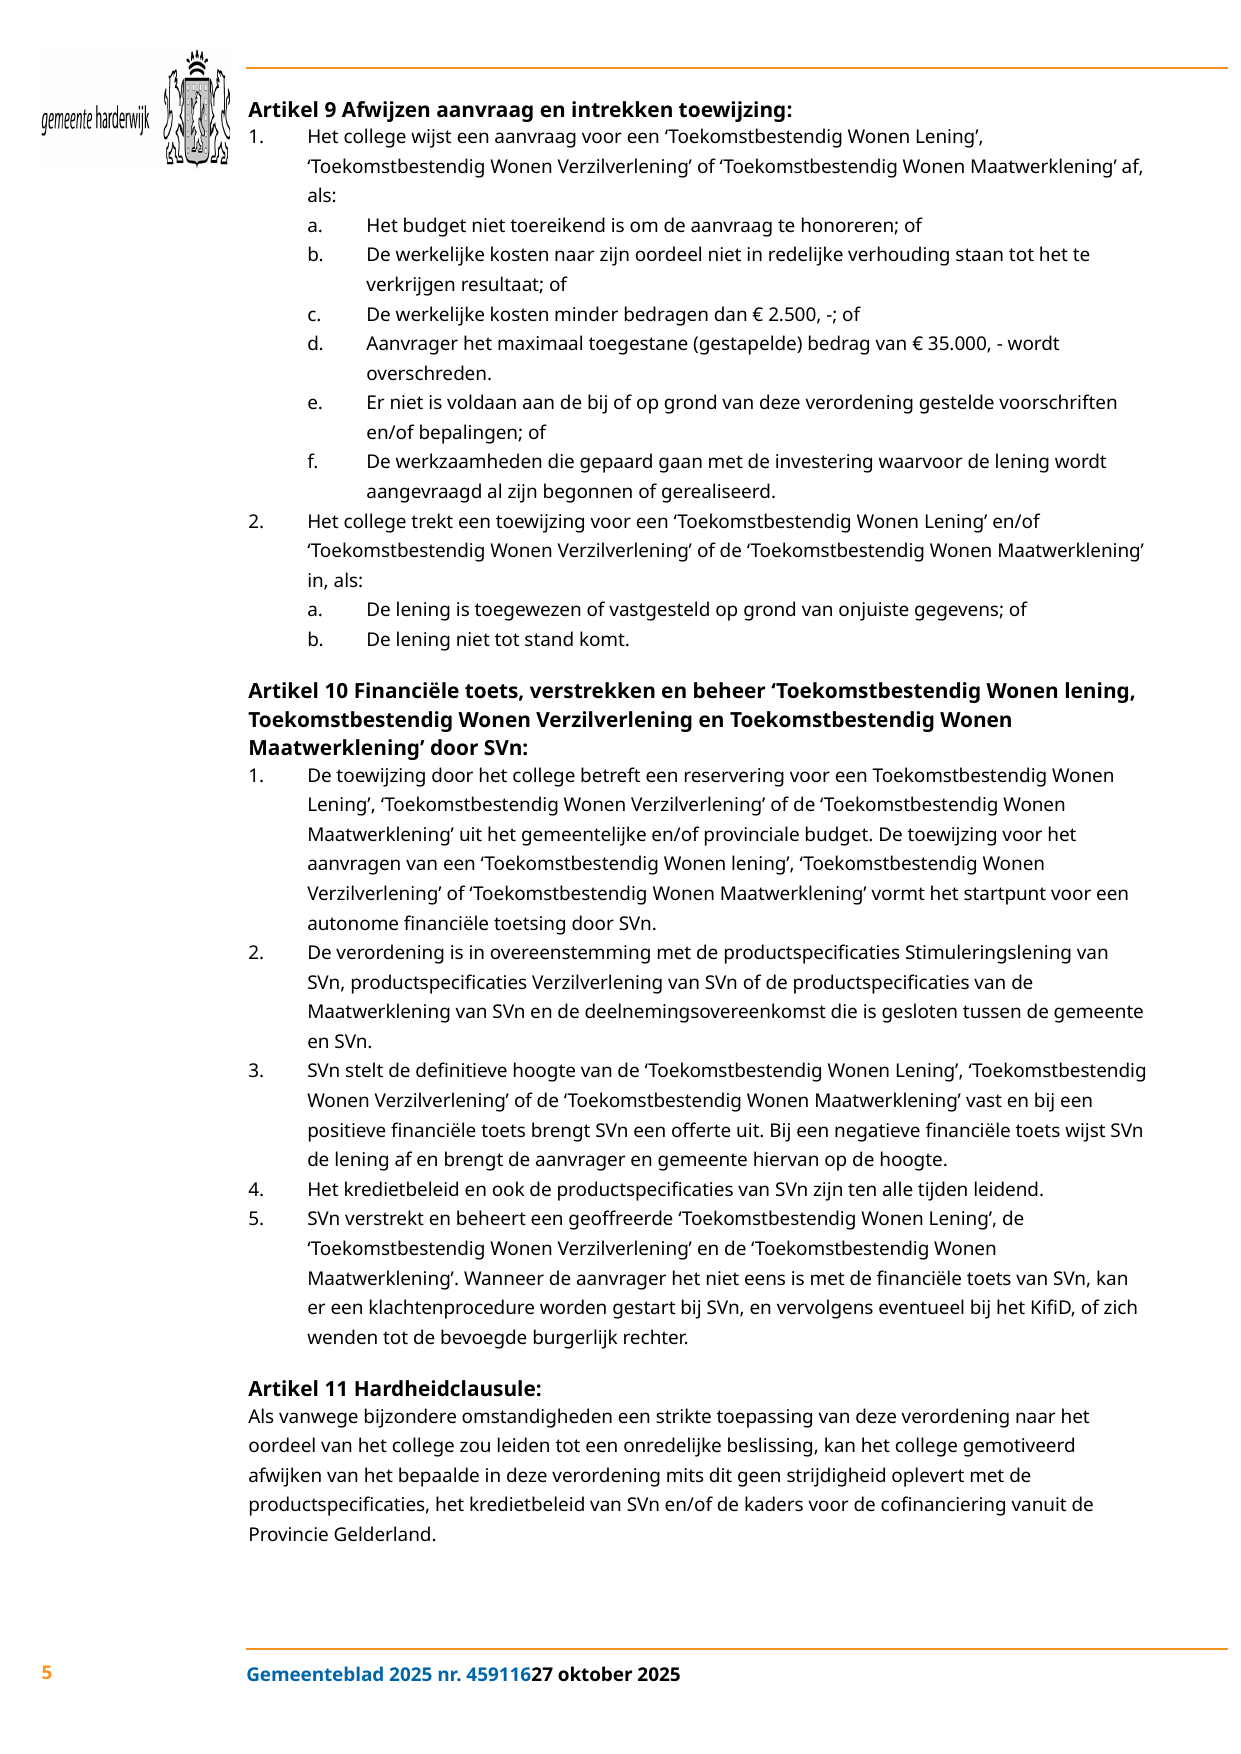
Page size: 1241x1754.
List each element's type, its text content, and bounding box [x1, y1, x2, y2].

list Het college wijst een aanvraag voor een ‘Toekomstbestendig Wonen Lening’, ‘Toekomstbestendig Wonen Verzilverlening’ of ‘Toekomstbestendig Wonen Maatwerklening’ af, als: [248, 123, 1152, 208]
list De werkelijke kosten naar zijn oordeel niet in redelijke verhouding staan tot het te verkrijgen resultaat; of [307, 242, 1152, 297]
list Er niet is voldaan aan de bij of op grond van deze verordening gestelde voorschriften en/of bepalingen; of [307, 389, 1152, 445]
list Aanvrager het maximaal toegestane (gestapelde) bedrag van € 35.000, - wordt overschreden. [307, 330, 1152, 386]
list Het college trekt een toewijzing voor een ‘Toekomstbestendig Wonen Lening’ en/of ‘Toekomstbestendig Wonen Verzilverlening’ of de ‘Toekomstbestendig Wonen Maatwerklening’ in, als: [248, 508, 1152, 593]
text Artikel 11 Hardheidclausule: [248, 1374, 1152, 1403]
list De toewijzing door het college betreft een reservering voor een Toekomstbestendig Wonen Lening’, ‘Toekomstbestendig Wonen Verzilverlening’ of de ‘Toekomstbestendig Wonen Maatwerklening’ uit het gemeentelijke en/of provinciale budget. De toewijzing voor het aanvragen van een ‘Toekomstbestendig Wonen lening’, ‘Toekomstbestendig Wonen Verzilverlening’ of ‘Toekomstbestendig Wonen Maatwerklening’ vormt het startpunt voor een autonome financiële toetsing door SVn. [248, 762, 1152, 936]
list De lening niet tot stand komt. [307, 626, 1152, 652]
list Het kredietbeleid en ook de productspecificaties van SVn zijn ten alle tijden leidend. [248, 1176, 1152, 1202]
list De lening is toegewezen of vastgesteld op grond van onjuiste gegevens; of [307, 597, 1152, 622]
list De werkelijke kosten minder bedragen dan € 2.500, -; of [307, 301, 1152, 326]
text Als vanwege bijzondere omstandigheden een strikte toepassing van deze verordening naar het oordeel van het college zou leiden tot een onredelijke beslissing, kan het college gemotiveerd afwijken van het bepaalde in deze verordening mits dit geen strijdigheid oplevert met de productspecificaties, het kredietbeleid van SVn en/of de kaders voor de cofinanciering vanuit de Provincie Gelderland. [248, 1403, 1152, 1547]
list De verordening is in overeenstemming met de productspecificaties Stimuleringslening van SVn, productspecificaties Verzilverlening van SVn of de productspecificaties van de Maatwerklening van SVn en de deelnemingsovereenkomst die is gesloten tussen de gemeente en SVn. [248, 939, 1152, 1054]
text Artikel 10 Financiële toets, verstrekken en beheer ‘Toekomstbestendig Wonen lening, Toekomstbestendig Wonen Verzilverlening en Toekomstbestendig Wonen Maatwerklening’ door SVn: [248, 677, 1152, 762]
list De werkzaamheden die gepaard gaan met de investering waarvoor de lening wordt aangevraagd al zijn begonnen of gerealiseerd. [307, 449, 1152, 504]
list Het budget niet toereikend is om de aanvraag te honoreren; of [307, 212, 1152, 238]
picture [41, 47, 231, 172]
list SVn stelt de definitieve hoogte van de ‘Toekomstbestendig Wonen Lening’, ‘Toekomstbestendig Wonen Verzilverlening’ of de ‘Toekomstbestendig Wonen Maatwerklening’ vast en bij een positieve financiële toets brengt SVn een offerte uit. Bij een negatieve financiële toets wijst SVn de lening af en brengt de aanvrager en gemeente hiervan op de hoogte. [248, 1058, 1152, 1172]
list SVn verstrekt en beheert een geoffreerde ‘Toekomstbestendig Wonen Lening’, de ‘Toekomstbestendig Wonen Verzilverlening’ en de ‘Toekomstbestendig Wonen Maatwerklening’. Wanneer de aanvrager het niet eens is met de financiële toets van SVn, kan er een klachtenprocedure worden gestart bij SVn, en vervolgens eventueel bij het KifiD, of zich wenden tot de bevoegde burgerlijk rechter. [248, 1206, 1152, 1350]
text Artikel 9 Afwijzen aanvraag en intrekken toewijzing: [248, 95, 1152, 123]
